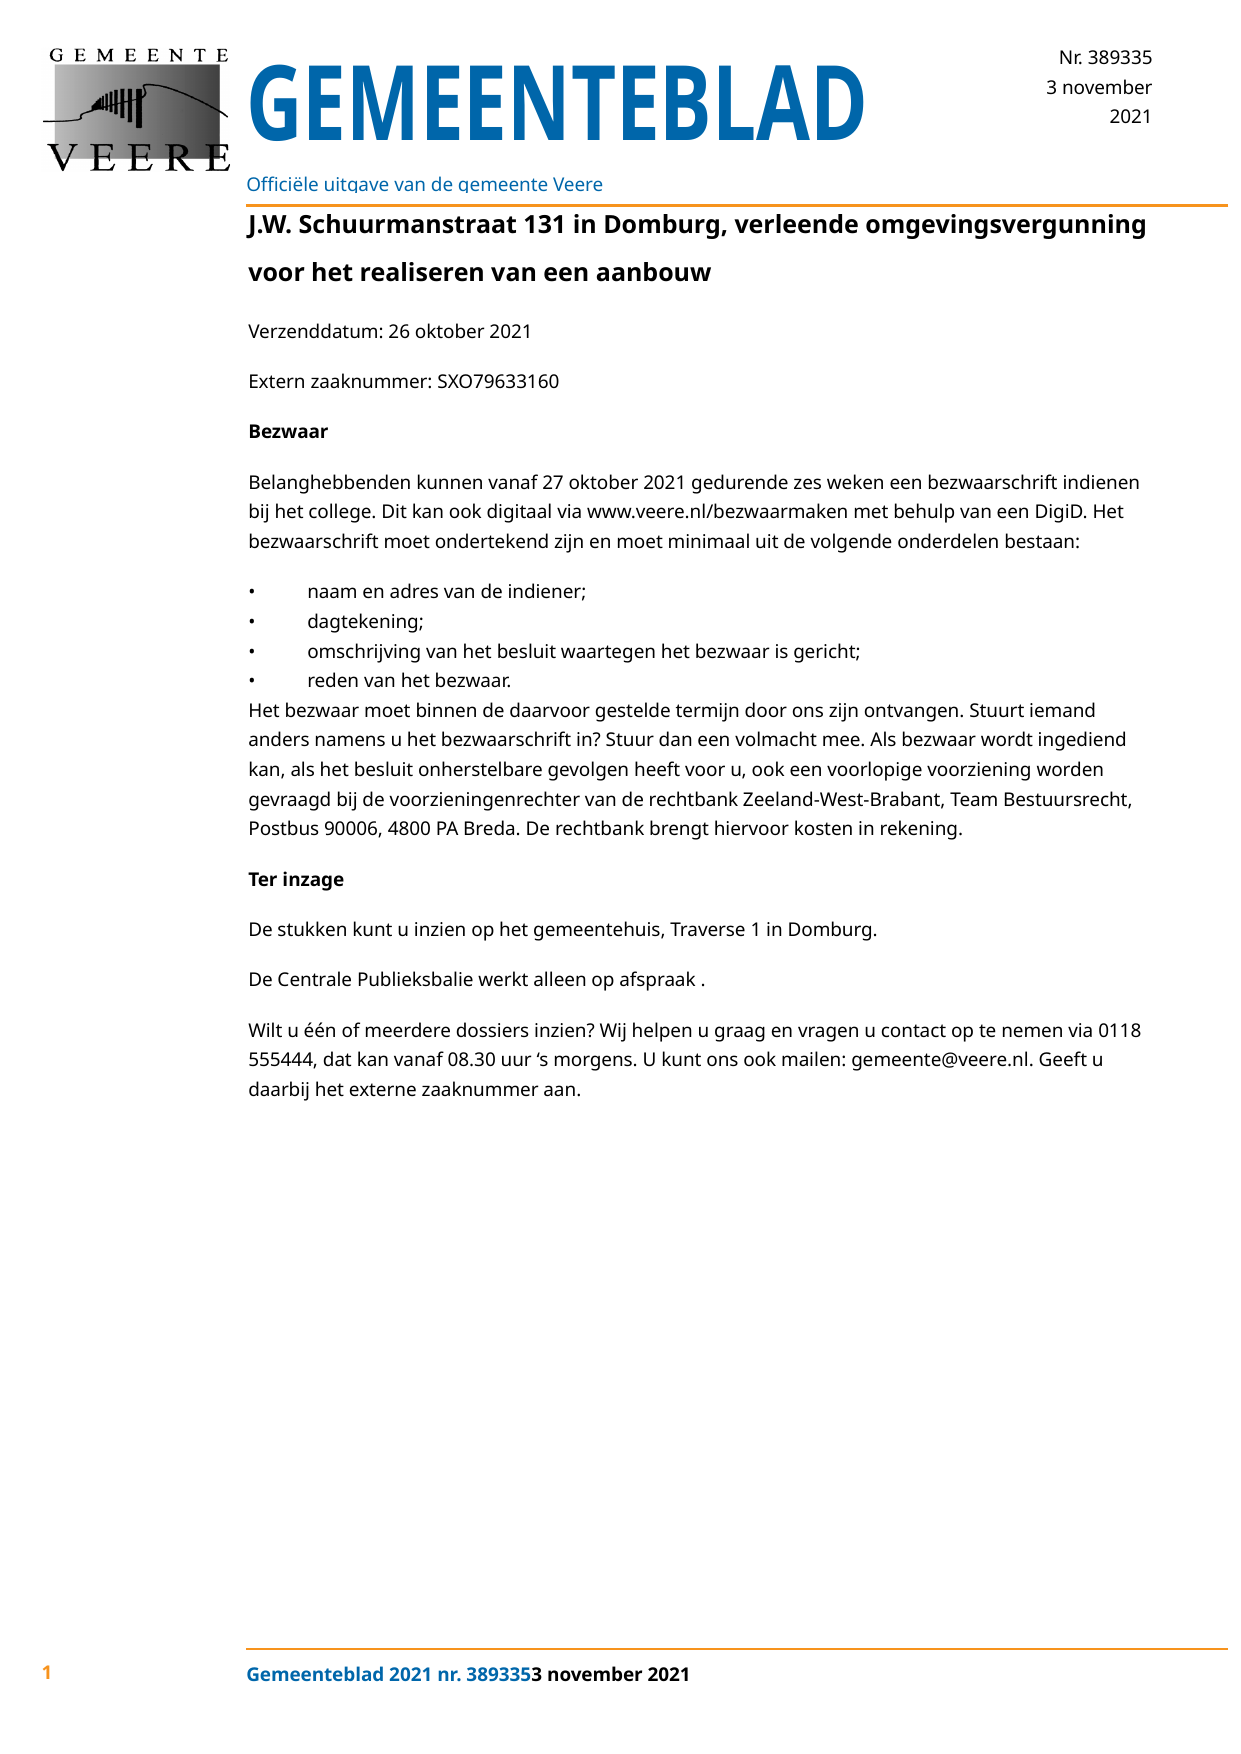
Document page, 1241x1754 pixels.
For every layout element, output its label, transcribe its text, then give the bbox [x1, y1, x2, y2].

text De Centrale Publieksbalie werkt alleen op afspraak . [248, 967, 1152, 992]
text De stukken kunt u inzien op het gemeentehuis, Traverse 1 in Domburg. [248, 916, 1152, 942]
list omschrijving van het besluit waartegen het bezwaar is gericht; [248, 638, 1152, 664]
text Wilt u één of meerdere dossiers inzien? Wij helpen u graag en vragen u contact op te nemen via 0118 555444, dat kan vanaf 08.30 uur ‘s morgens. U kunt ons ook mailen: gemeente@veere.nl. Geeft u daarbij het externe zaaknummer aan. [248, 1017, 1152, 1102]
picture [41, 47, 231, 172]
text Bezwaar [248, 419, 1152, 444]
text Verzenddatum: 26 oktober 2021 [248, 318, 1152, 344]
text Ter inzage [248, 866, 1152, 892]
text J.W. Schuurmanstraat 131 in Domburg, verleende omgevingsvergunning voor het realiseren van een aanbouw [248, 207, 1152, 288]
list naam en adres van de indiener; [248, 579, 1152, 604]
text Extern zaaknummer: SXO79633160 [248, 368, 1152, 394]
list dagtekening; [248, 608, 1152, 634]
text Belanghebbenden kunnen vanaf 27 oktober 2021 gedurende zes weken een bezwaarschrift indienen bij het college. Dit kan ook digitaal via www.veere.nl/bezwaarmaken met behulp van een DigiD. Het bezwaarschrift moet ondertekend zijn en moet minimaal uit de volgende onderdelen bestaan: [248, 469, 1152, 554]
text Het bezwaar moet binnen de daarvoor gestelde termijn door ons zijn ontvangen. Stuurt iemand anders namens u het bezwaarschrift in? Stuur dan een volmacht mee. Als bezwaar wordt ingediend kan, als het besluit onherstelbare gevolgen heeft voor u, ook een voorlopige voorziening worden gevraagd bij de voorzieningenrechter van de rechtbank Zeeland-West-Brabant, Team Bestuursrecht, Postbus 90006, 4800 PA Breda. De rechtbank brengt hiervoor kosten in rekening. [248, 697, 1152, 841]
list reden van het bezwaar. [248, 667, 1152, 693]
